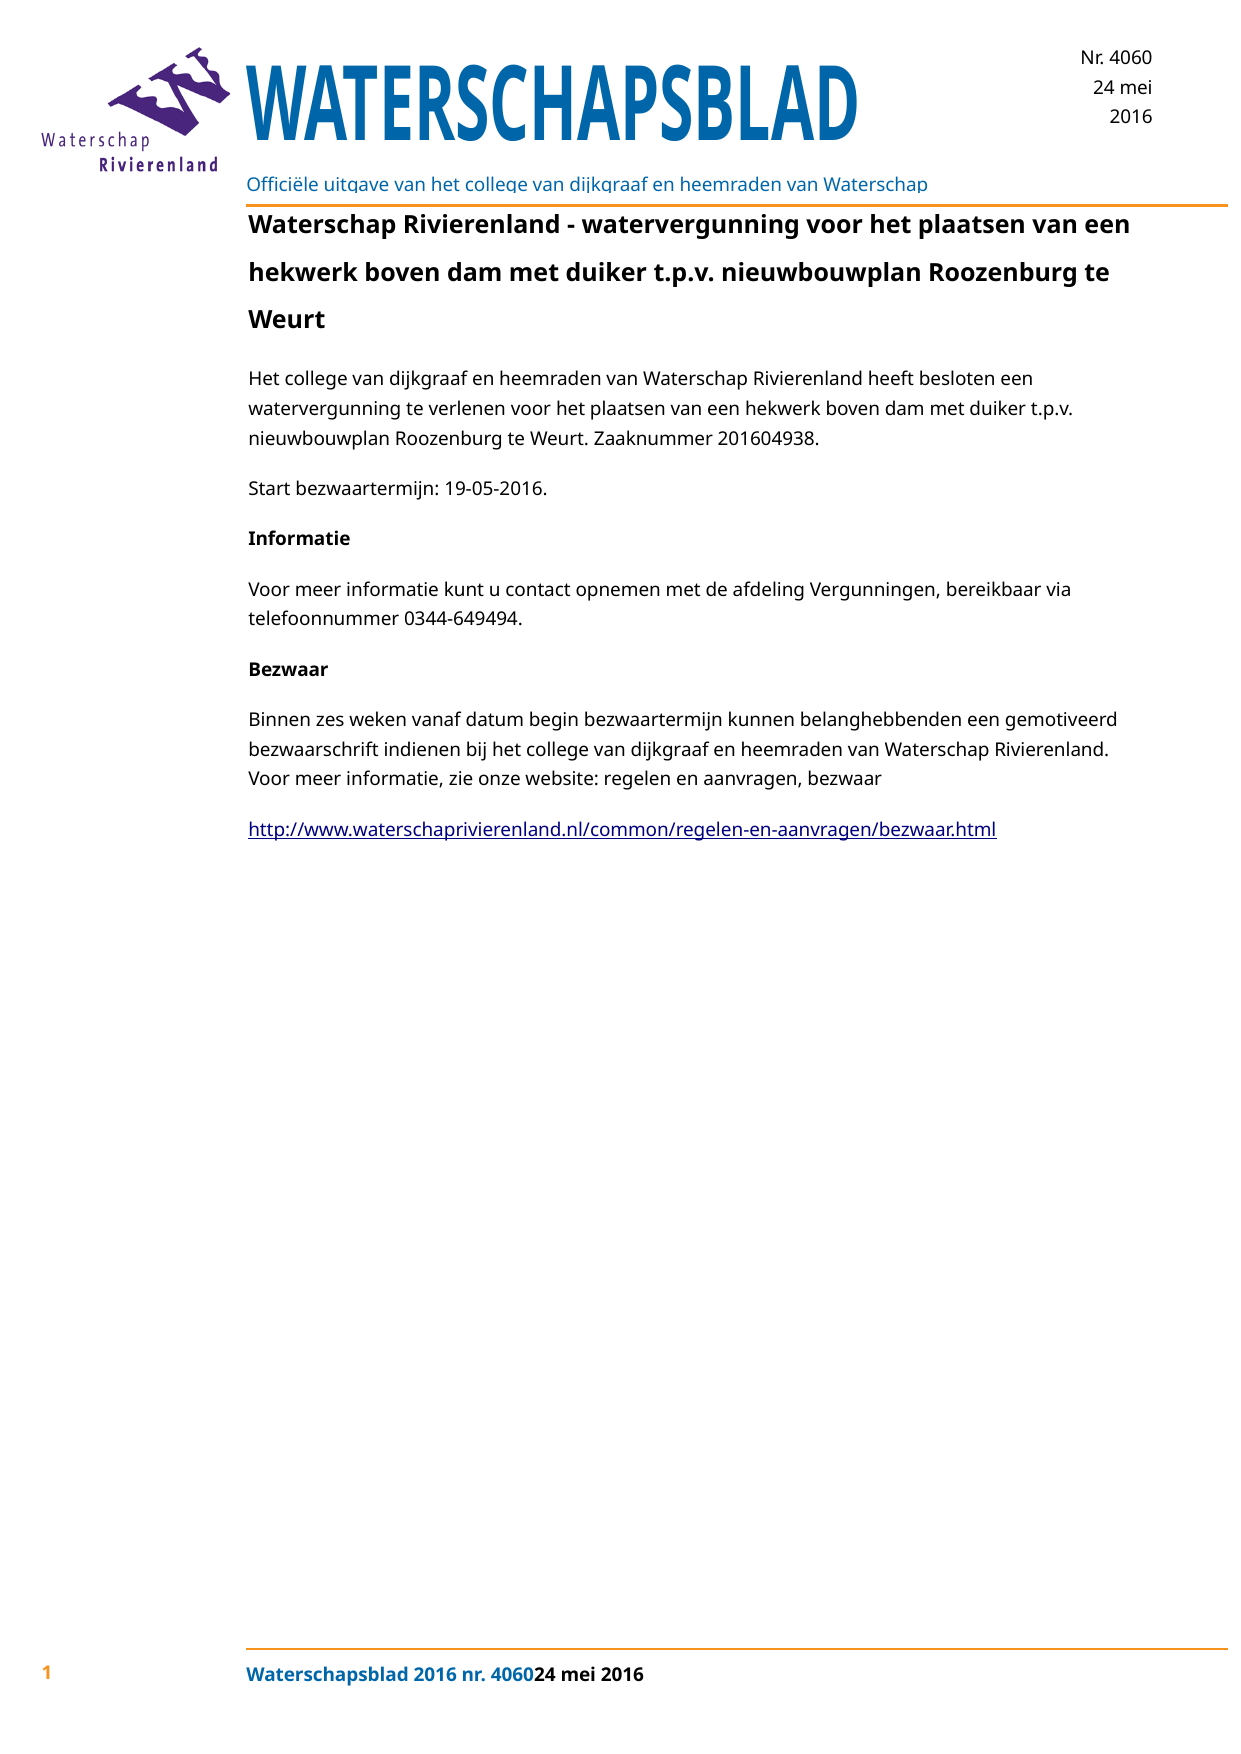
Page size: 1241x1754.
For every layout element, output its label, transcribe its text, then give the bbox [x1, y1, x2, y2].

text Waterschap Rivierenland - watervergunning voor het plaatsen van een hekwerk boven dam met duiker t.p.v. nieuwbouwplan Roozenburg te Weurt [248, 207, 1152, 336]
text http://www.waterschaprivierenland.nl/common/regelen-en-aanvragen/bezwaar.html [248, 816, 1152, 842]
text Informatie [248, 526, 1152, 551]
text Bezwaar [248, 656, 1152, 682]
text Binnen zes weken vanaf datum begin bezwaartermijn kunnen belanghebbenden een gemotiveerd bezwaarschrift indienen bij het college van dijkgraaf en heemraden van Waterschap Rivierenland. Voor meer informatie, zie onze website: regelen en aanvragen, bezwaar [248, 706, 1152, 791]
text Voor meer informatie kunt u contact opnemen met de afdeling Vergunningen, bereikbaar via telefoonnummer 0344-649494. [248, 576, 1152, 631]
text Start bezwaartermijn: 19-05-2016. [248, 475, 1152, 501]
text Het college van dijkgraaf en heemraden van Waterschap Rivierenland heeft besloten een watervergunning te verlenen voor het plaatsen van een hekwerk boven dam met duiker t.p.v. nieuwbouwplan Roozenburg te Weurt. Zaaknummer 201604938. [248, 366, 1152, 450]
picture [41, 47, 231, 172]
